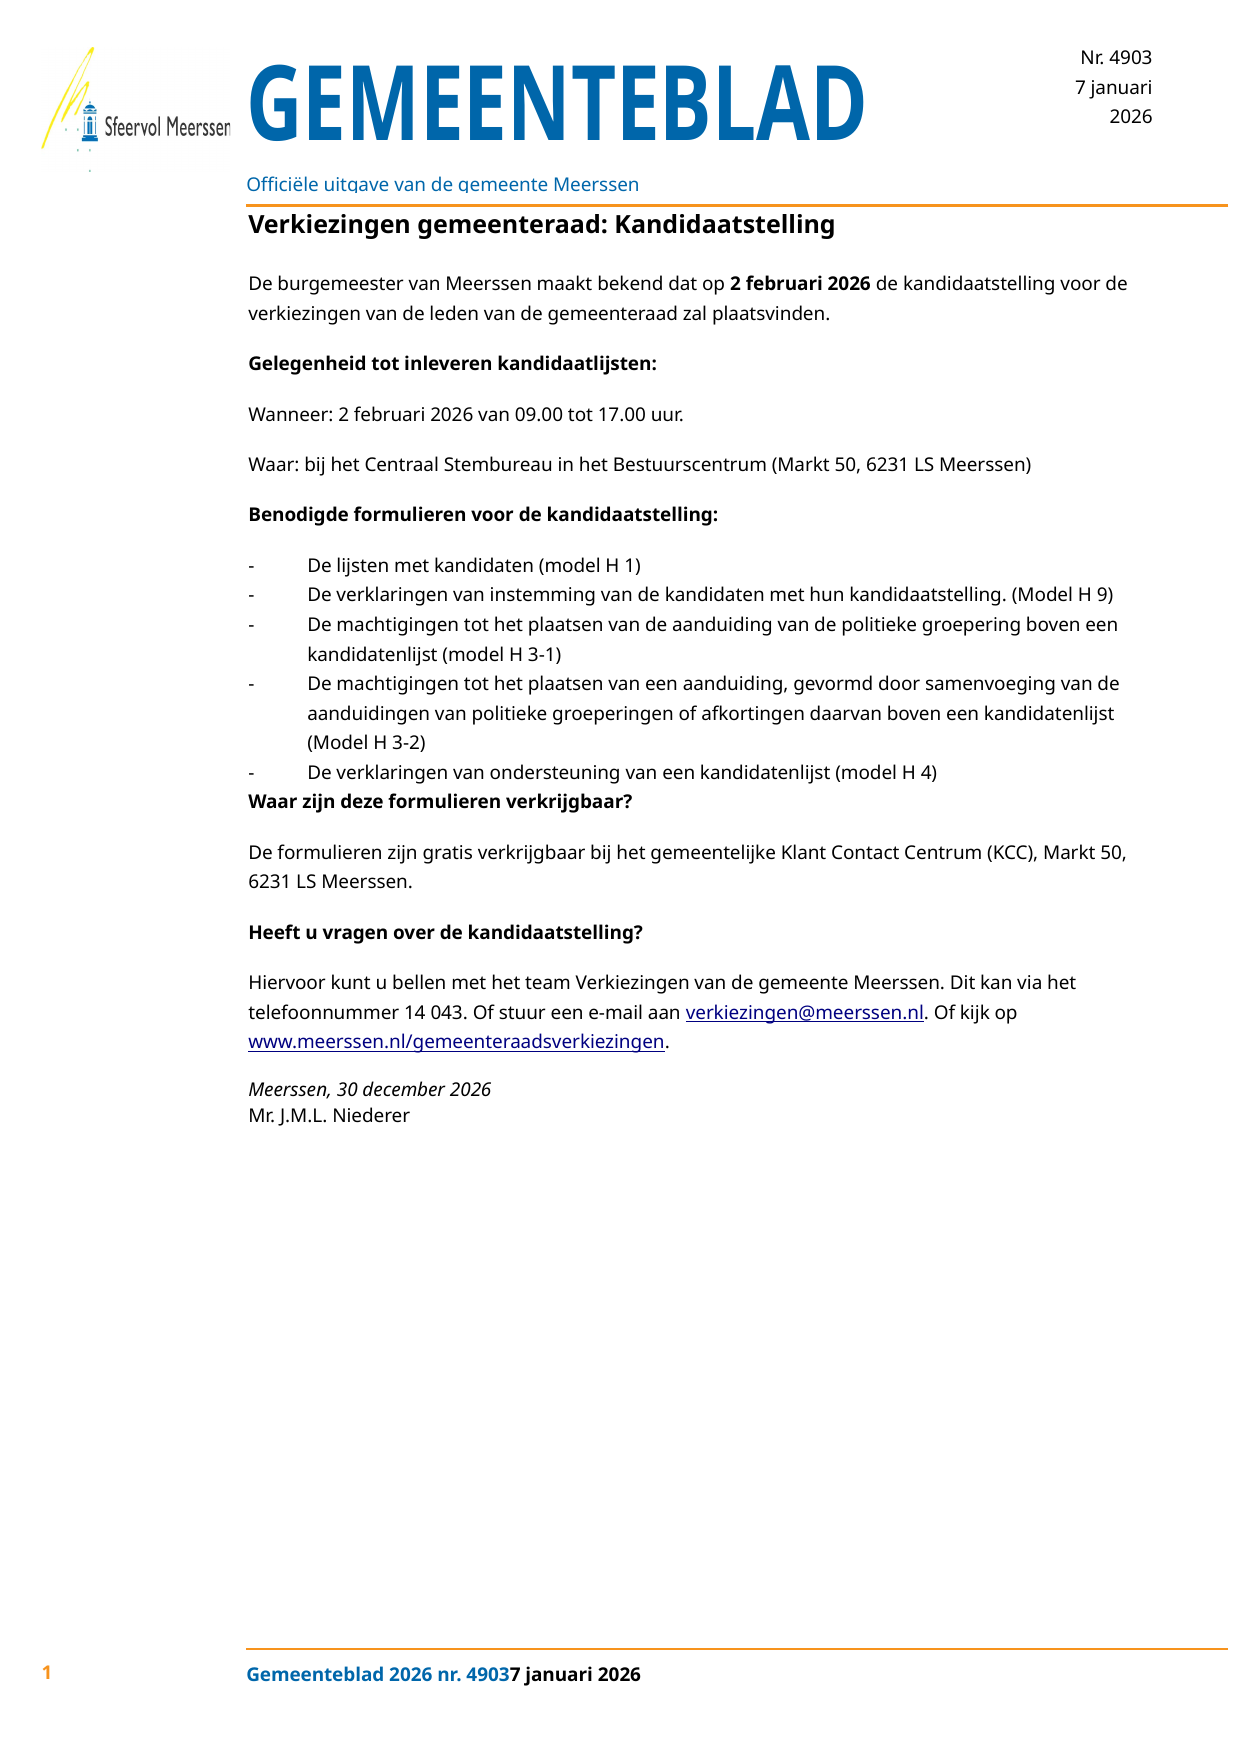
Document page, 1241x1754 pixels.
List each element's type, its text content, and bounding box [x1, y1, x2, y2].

list De machtigingen tot het plaatsen van de aanduiding van de politieke groepering boven een kandidatenlijst (model H 3-1) [248, 611, 1152, 666]
text De burgemeester van Meerssen maakt bekend dat op 2 februari 2026 de kandidaatstelling voor de verkiezingen van de leden van de gemeenteraad zal plaatsvinden. [248, 270, 1152, 326]
text Gelegenheid tot inleveren kandidaatlijsten: [248, 350, 1152, 376]
picture [41, 47, 231, 172]
list De verklaringen van instemming van de kandidaten met hun kandidaatstelling. (Model H 9) [248, 582, 1152, 607]
text Waar zijn deze formulieren verkrijgbaar? [248, 789, 1152, 814]
list De machtigingen tot het plaatsen van een aanduiding, gevormd door samenvoeging van de aanduidingen van politieke groeperingen of afkortingen daarvan boven een kandidatenlijst (Model H 3-2) [248, 670, 1152, 755]
text Meerssen, 30 december 2026 [248, 1076, 1152, 1102]
text Mr. J.M.L. Niederer [248, 1102, 1152, 1128]
text Wanneer: 2 februari 2026 van 09.00 tot 17.00 uur. [248, 401, 1152, 426]
text Hiervoor kunt u bellen met het team Verkiezingen van de gemeente Meerssen. Dit kan via het telefoonnummer 14 043. Of stuur een e-mail aan verkiezingen@meerssen.nl. Of kijk op www.meerssen.nl/gemeenteraadsverkiezingen. [248, 969, 1152, 1054]
text Verkiezingen gemeenteraad: Kandidaatstelling [248, 207, 1152, 241]
list De lijsten met kandidaten (model H 1) [248, 552, 1152, 578]
text Benodigde formulieren voor de kandidaatstelling: [248, 502, 1152, 527]
text Waar: bij het Centraal Stembureau in het Bestuurscentrum (Markt 50, 6231 LS Meerssen) [248, 451, 1152, 477]
text Heeft u vragen over de kandidaatstelling? [248, 919, 1152, 945]
text De formulieren zijn gratis verkrijgbaar bij het gemeentelijke Klant Contact Centrum (KCC), Markt 50, 6231 LS Meerssen. [248, 839, 1152, 894]
list De verklaringen van ondersteuning van een kandidatenlijst (model H 4) [248, 759, 1152, 785]
